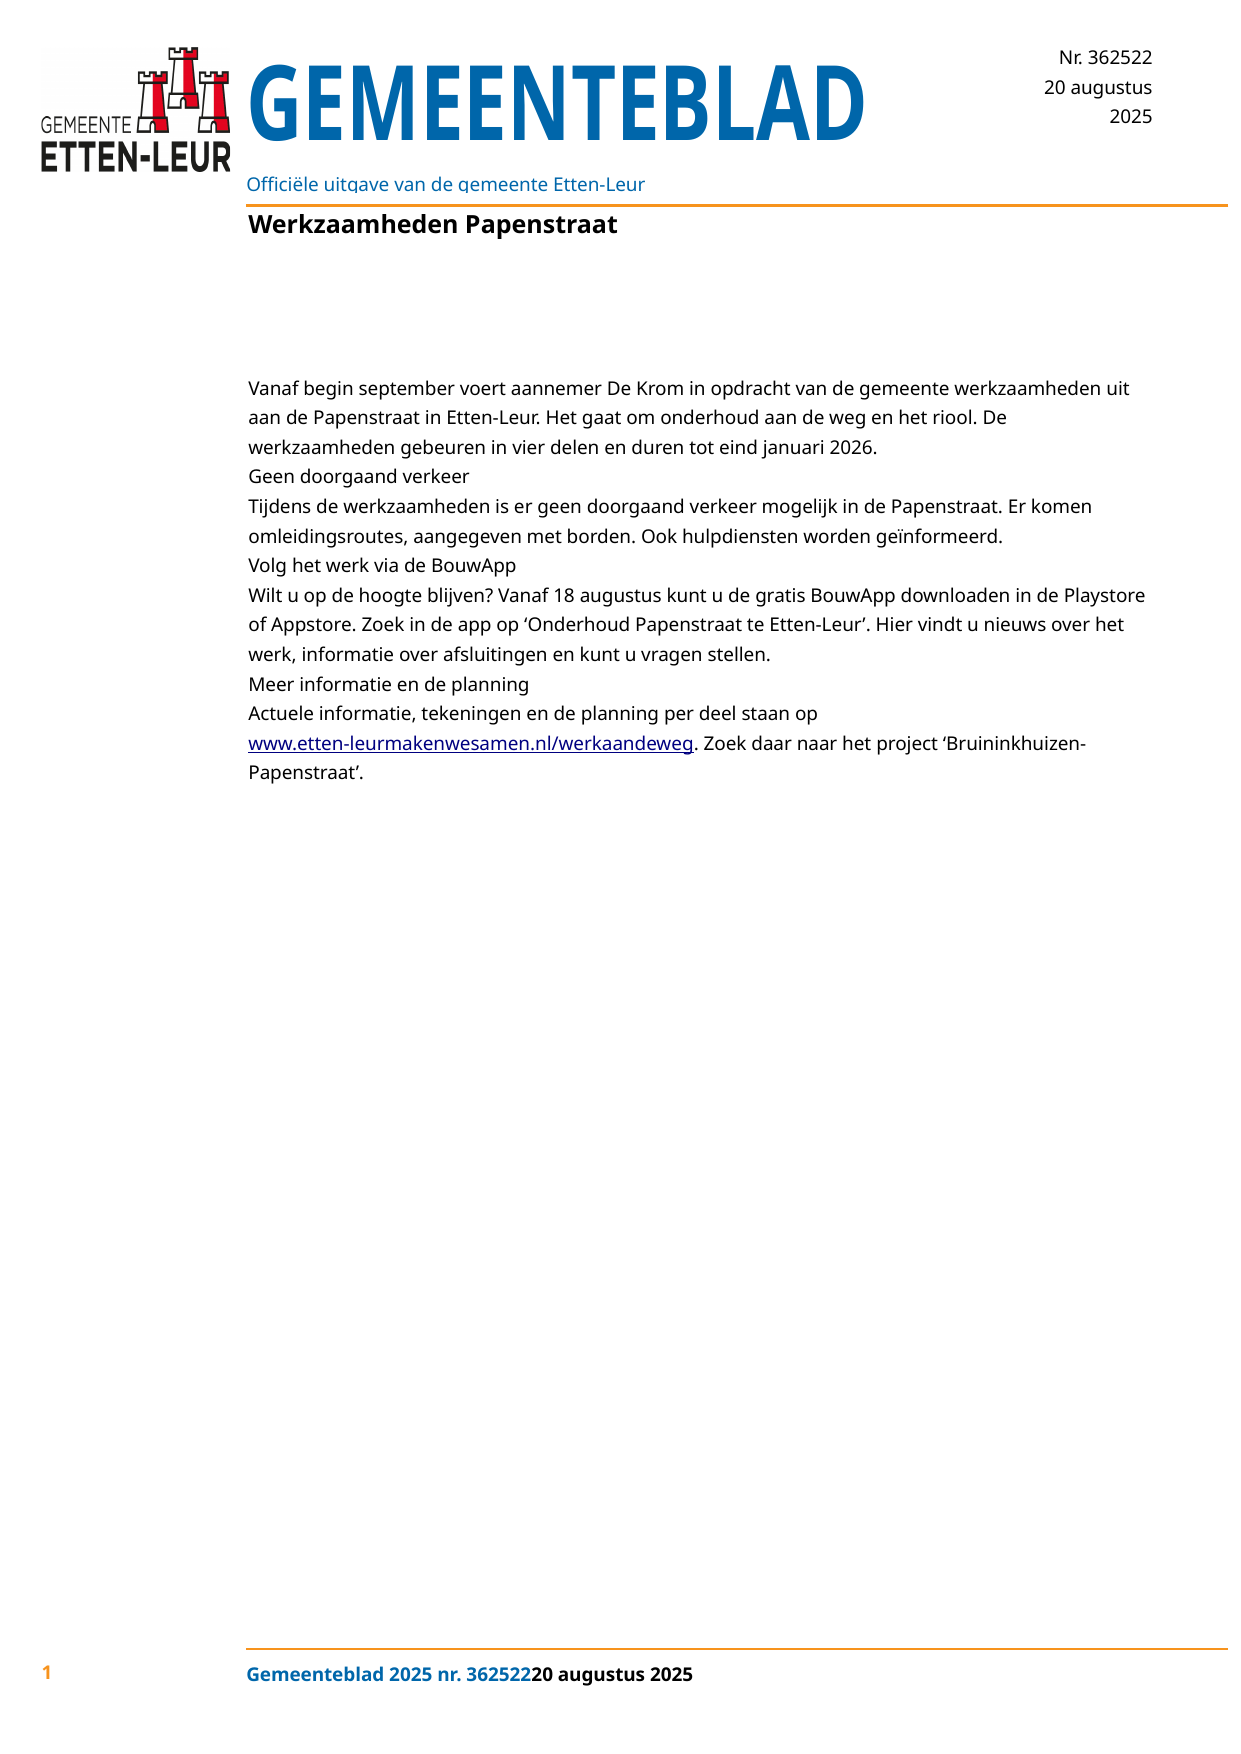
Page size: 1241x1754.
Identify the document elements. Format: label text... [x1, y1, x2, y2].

text Meer informatie en de planning [248, 671, 1152, 696]
text Werkzaamheden Papenstraat [248, 207, 1152, 241]
text Volg het werk via de BouwApp [248, 552, 1152, 578]
text Vanaf begin september voert aannemer De Krom in opdracht van de gemeente werkzaamheden uit aan de Papenstraat in Etten-Leur. Het gaat om onderhoud aan de weg en het riool. De werkzaamheden gebeuren in vier delen en duren tot eind januari 2026. [248, 375, 1152, 460]
text Tijdens de werkzaamheden is er geen doorgaand verkeer mogelijk in de Papenstraat. Er komen omleidingsroutes, aangegeven met borden. Ook hulpdiensten worden geïnformeerd. [248, 493, 1152, 548]
text Actuele informatie, tekeningen en de planning per deel staan op www.etten-leurmakenwesamen.nl/werkaandeweg. Zoek daar naar het project ‘Bruininkhuizen-Papenstraat’. [248, 700, 1152, 785]
text Wilt u op de hoogte blijven? Vanaf 18 augustus kunt u de gratis BouwApp downloaden in de Playstore of Appstore. Zoek in de app op ‘Onderhoud Papenstraat te Etten-Leur’. Hier vindt u nieuws over het werk, informatie over afsluitingen en kunt u vragen stellen. [248, 582, 1152, 667]
text Geen doorgaand verkeer [248, 464, 1152, 489]
picture [41, 47, 231, 172]
